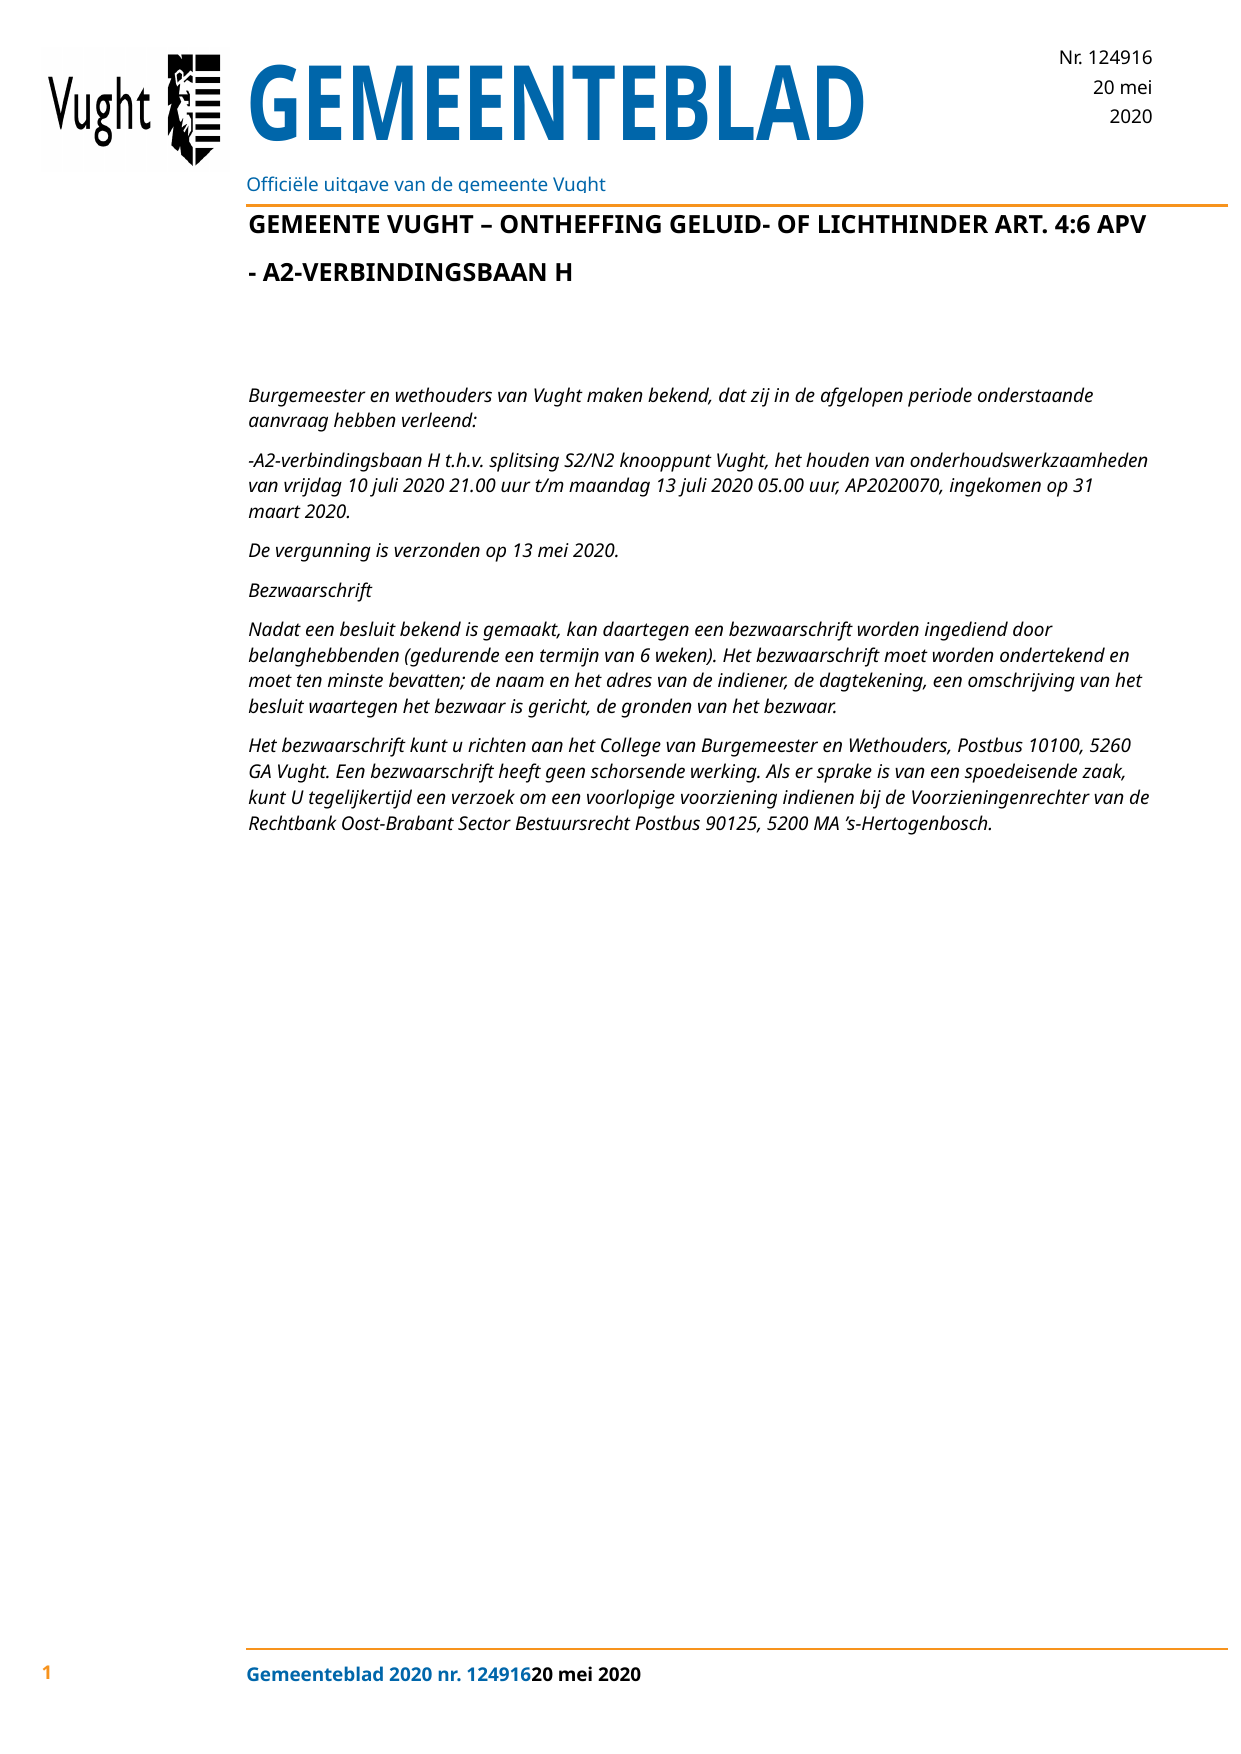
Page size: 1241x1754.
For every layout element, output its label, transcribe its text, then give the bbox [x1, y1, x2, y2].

picture [41, 47, 231, 172]
text De vergunning is verzonden op 13 mei 2020. [248, 538, 1152, 563]
text GEMEENTE VUGHT – ONTHEFFING GELUID- OF LICHTHINDER ART. 4:6 APV - A2-VERBINDINGSBAAN H [248, 207, 1152, 288]
text Burgemeester en wethouders van Vught maken bekend, dat zij in de afgelopen periode onderstaande aanvraag hebben verleend: [248, 382, 1152, 433]
text Het bezwaarschrift kunt u richten aan het College van Burgemeester en Wethouders, Postbus 10100, 5260 GA Vught. Een bezwaarschrift heeft geen schorsende werking. Als er sprake is van een spoedeisende zaak, kunt U tegelijkertijd een verzoek om een voorlopige voorziening indienen bij de Voorzieningenrechter van de Rechtbank Oost-Brabant Sector Bestuursrecht Postbus 90125, 5200 MA ’s-Hertogenbosch. [248, 733, 1152, 836]
text Bezwaarschrift [248, 577, 1152, 603]
text -A2-verbindingsbaan H t.h.v. splitsing S2/N2 knooppunt Vught, het houden van onderhoudswerkzaamheden van vrijdag 10 juli 2020 21.00 uur t/m maandag 13 juli 2020 05.00 uur, AP2020070, ingekomen op 31 maart 2020. [248, 447, 1152, 524]
text Nadat een besluit bekend is gemaakt, kan daartegen een bezwaarschrift worden ingediend door belanghebbenden (gedurende een termijn van 6 weken). Het bezwaarschrift moet worden ondertekend en moet ten minste bevatten; de naam en het adres van de indiener, de dagtekening, een omschrijving van het besluit waartegen het bezwaar is gericht, de gronden van het bezwaar. [248, 616, 1152, 719]
